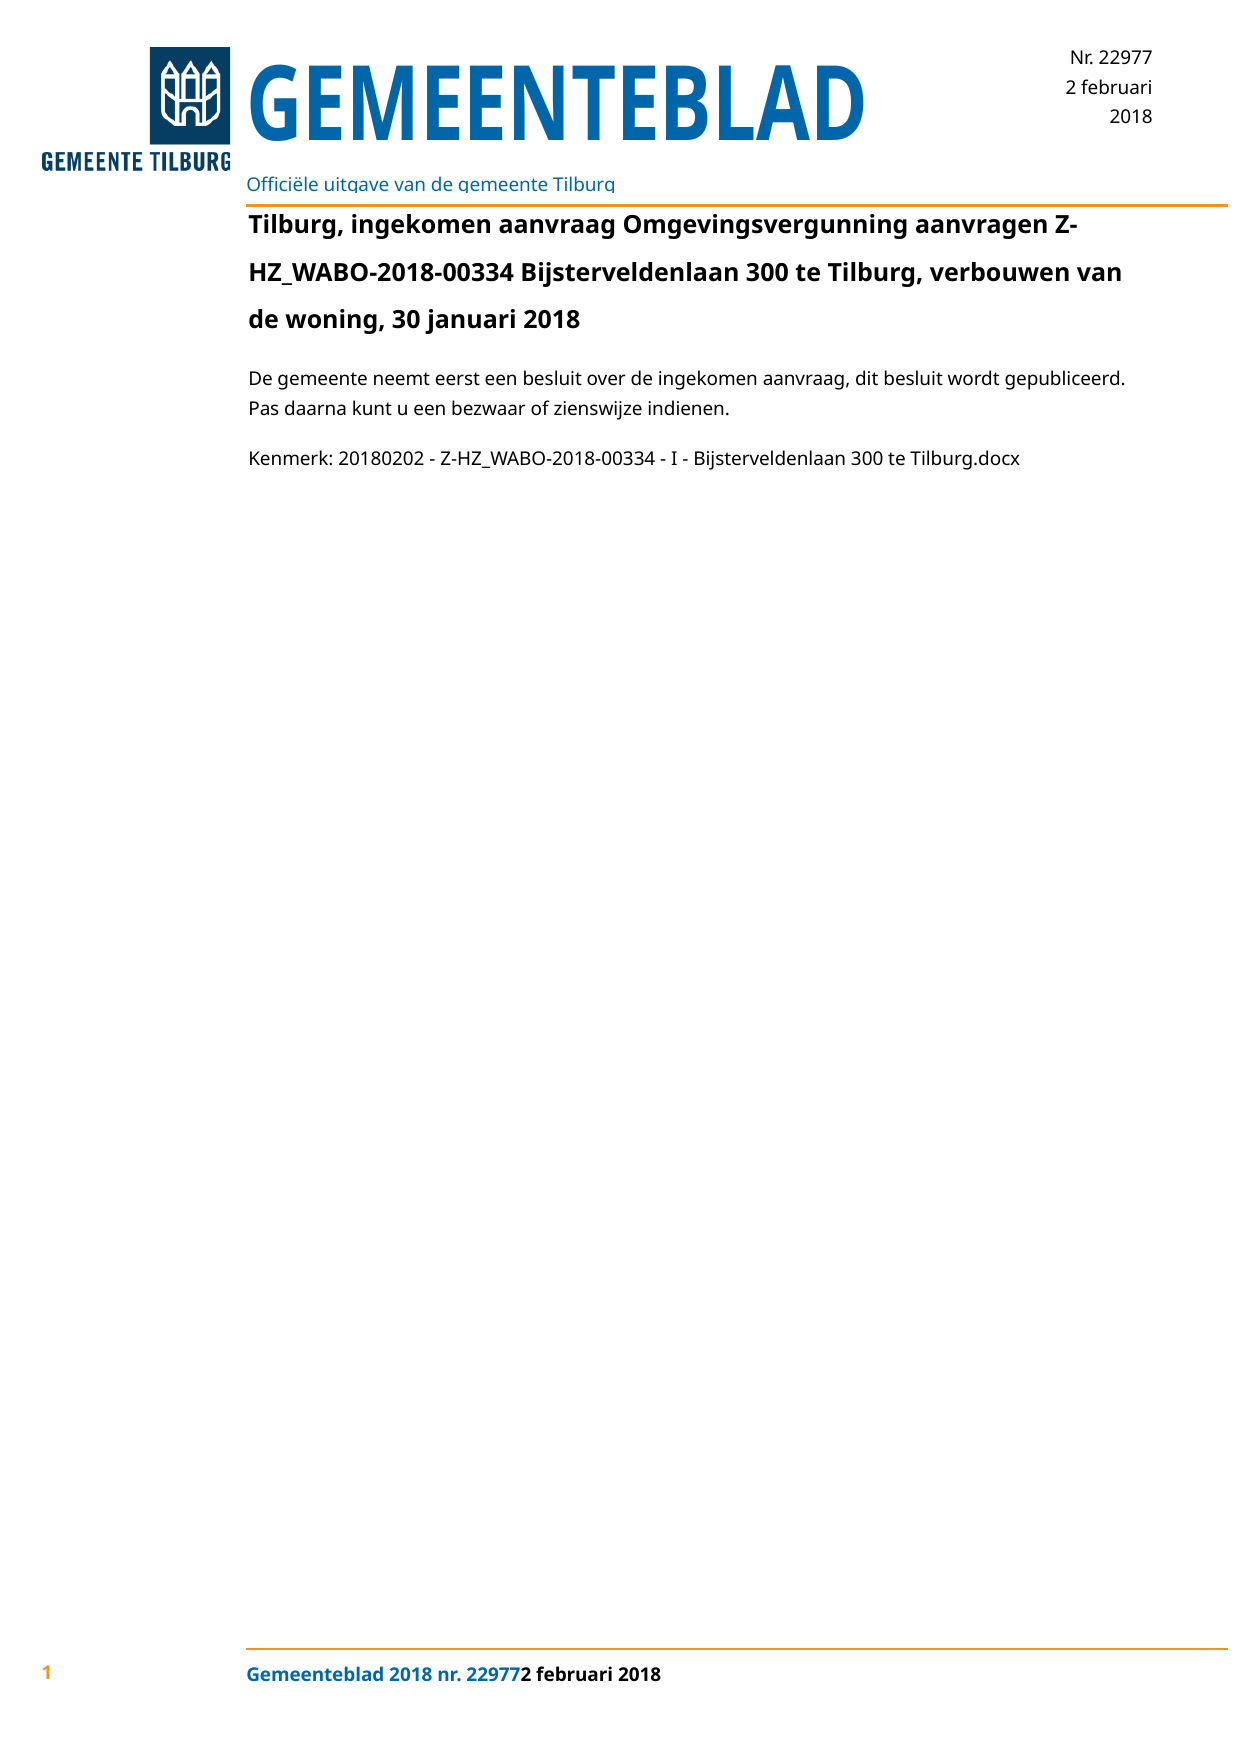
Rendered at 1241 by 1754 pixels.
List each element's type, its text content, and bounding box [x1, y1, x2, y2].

picture [41, 47, 231, 172]
text Tilburg, ingekomen aanvraag Omgevingsvergunning aanvragen Z-HZ_WABO-2018-00334 Bijsterveldenlaan 300 te Tilburg, verbouwen van de woning, 30 januari 2018 [248, 207, 1152, 336]
text Kenmerk: 20180202 - Z-HZ_WABO-2018-00334 - I - Bijsterveldenlaan 300 te Tilburg.docx [248, 446, 1152, 471]
text De gemeente neemt eerst een besluit over de ingekomen aanvraag, dit besluit wordt gepubliceerd. Pas daarna kunt u een bezwaar of zienswijze indienen. [248, 366, 1152, 421]
